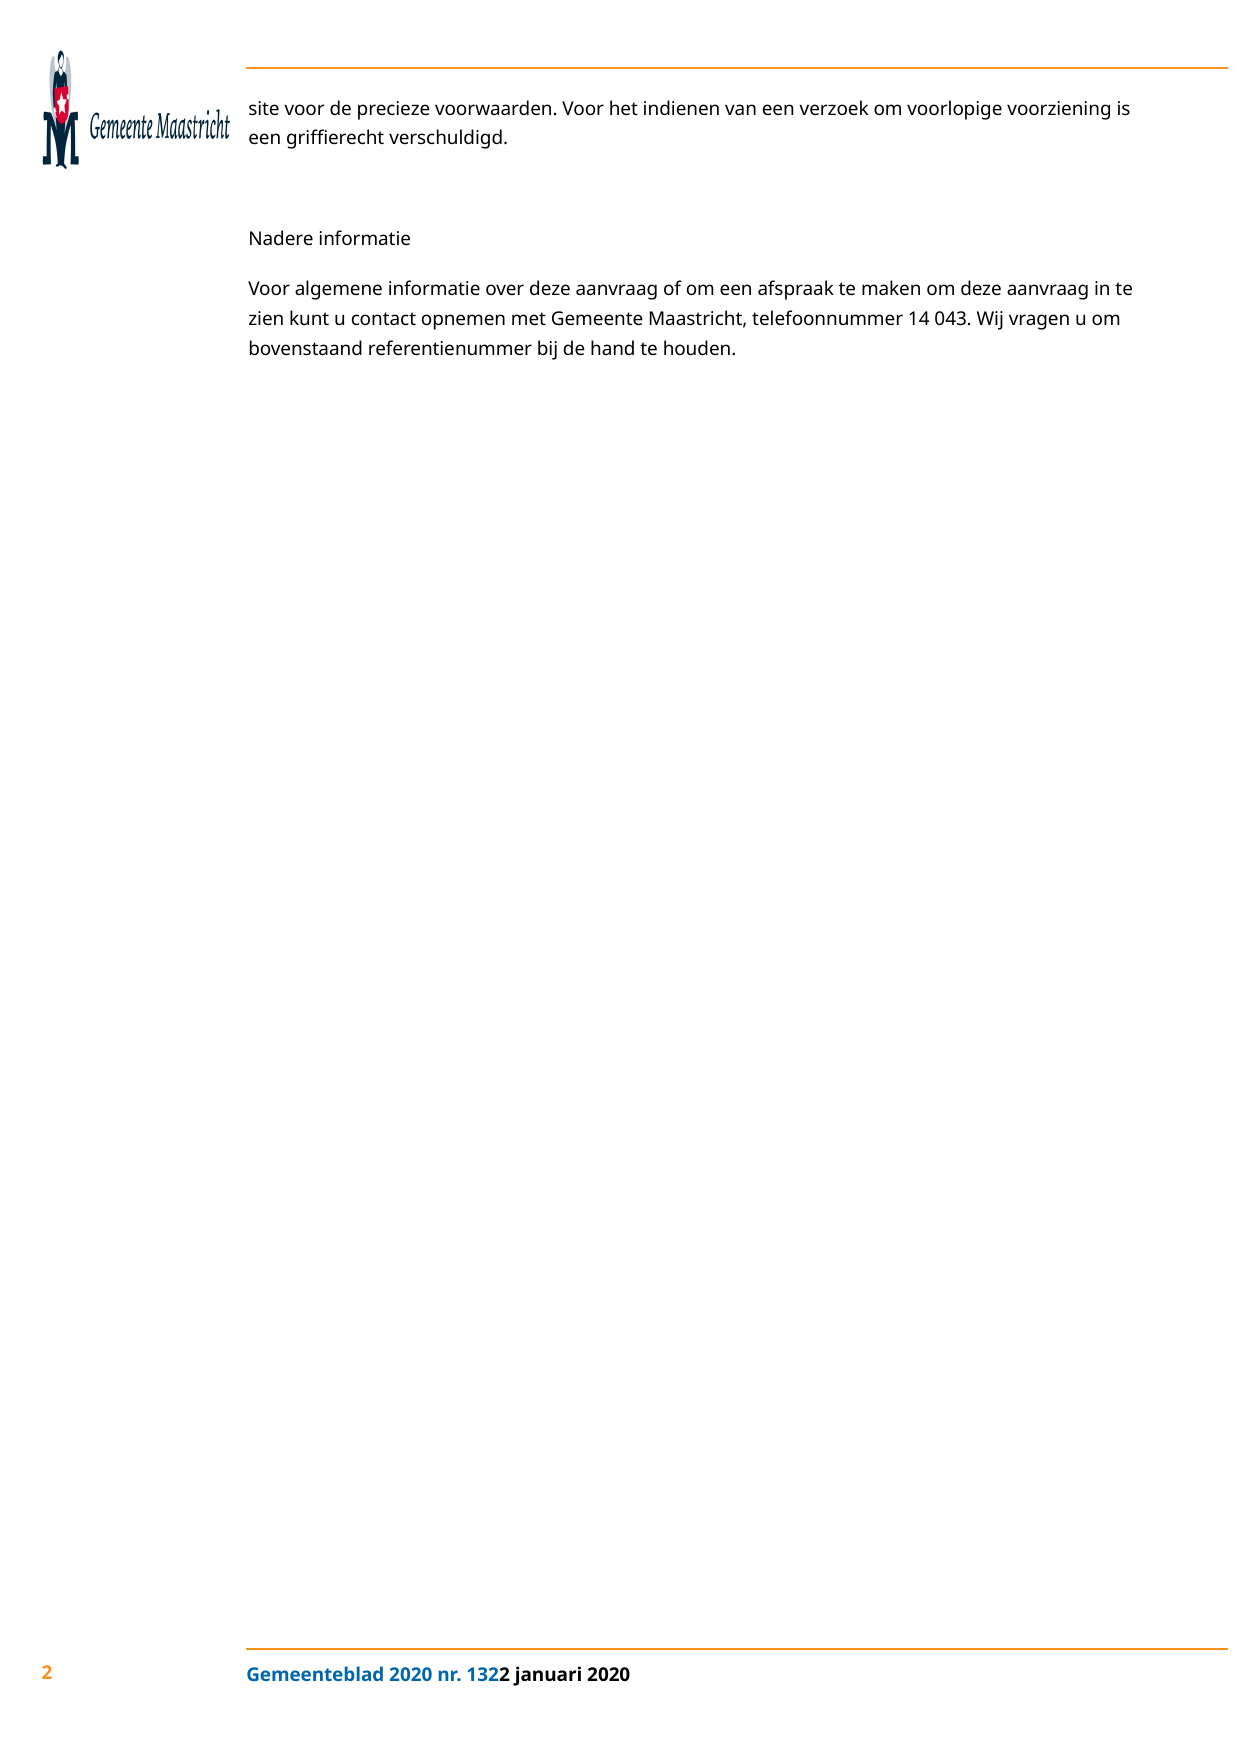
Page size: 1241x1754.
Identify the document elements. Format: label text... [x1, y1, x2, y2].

text Nadere informatie [248, 225, 1152, 251]
text site voor de precieze voorwaarden. Voor het indienen van een verzoek om voorlopige voorziening is een griffierecht verschuldigd. [248, 95, 1152, 150]
text Voor algemene informatie over deze aanvraag of om een afspraak te maken om deze aanvraag in te zien kunt u contact opnemen met Gemeente Maastricht, telefoonnummer 14 043. Wij vragen u om bovenstaand referentienummer bij de hand te houden. [248, 276, 1152, 361]
picture [41, 47, 231, 172]
